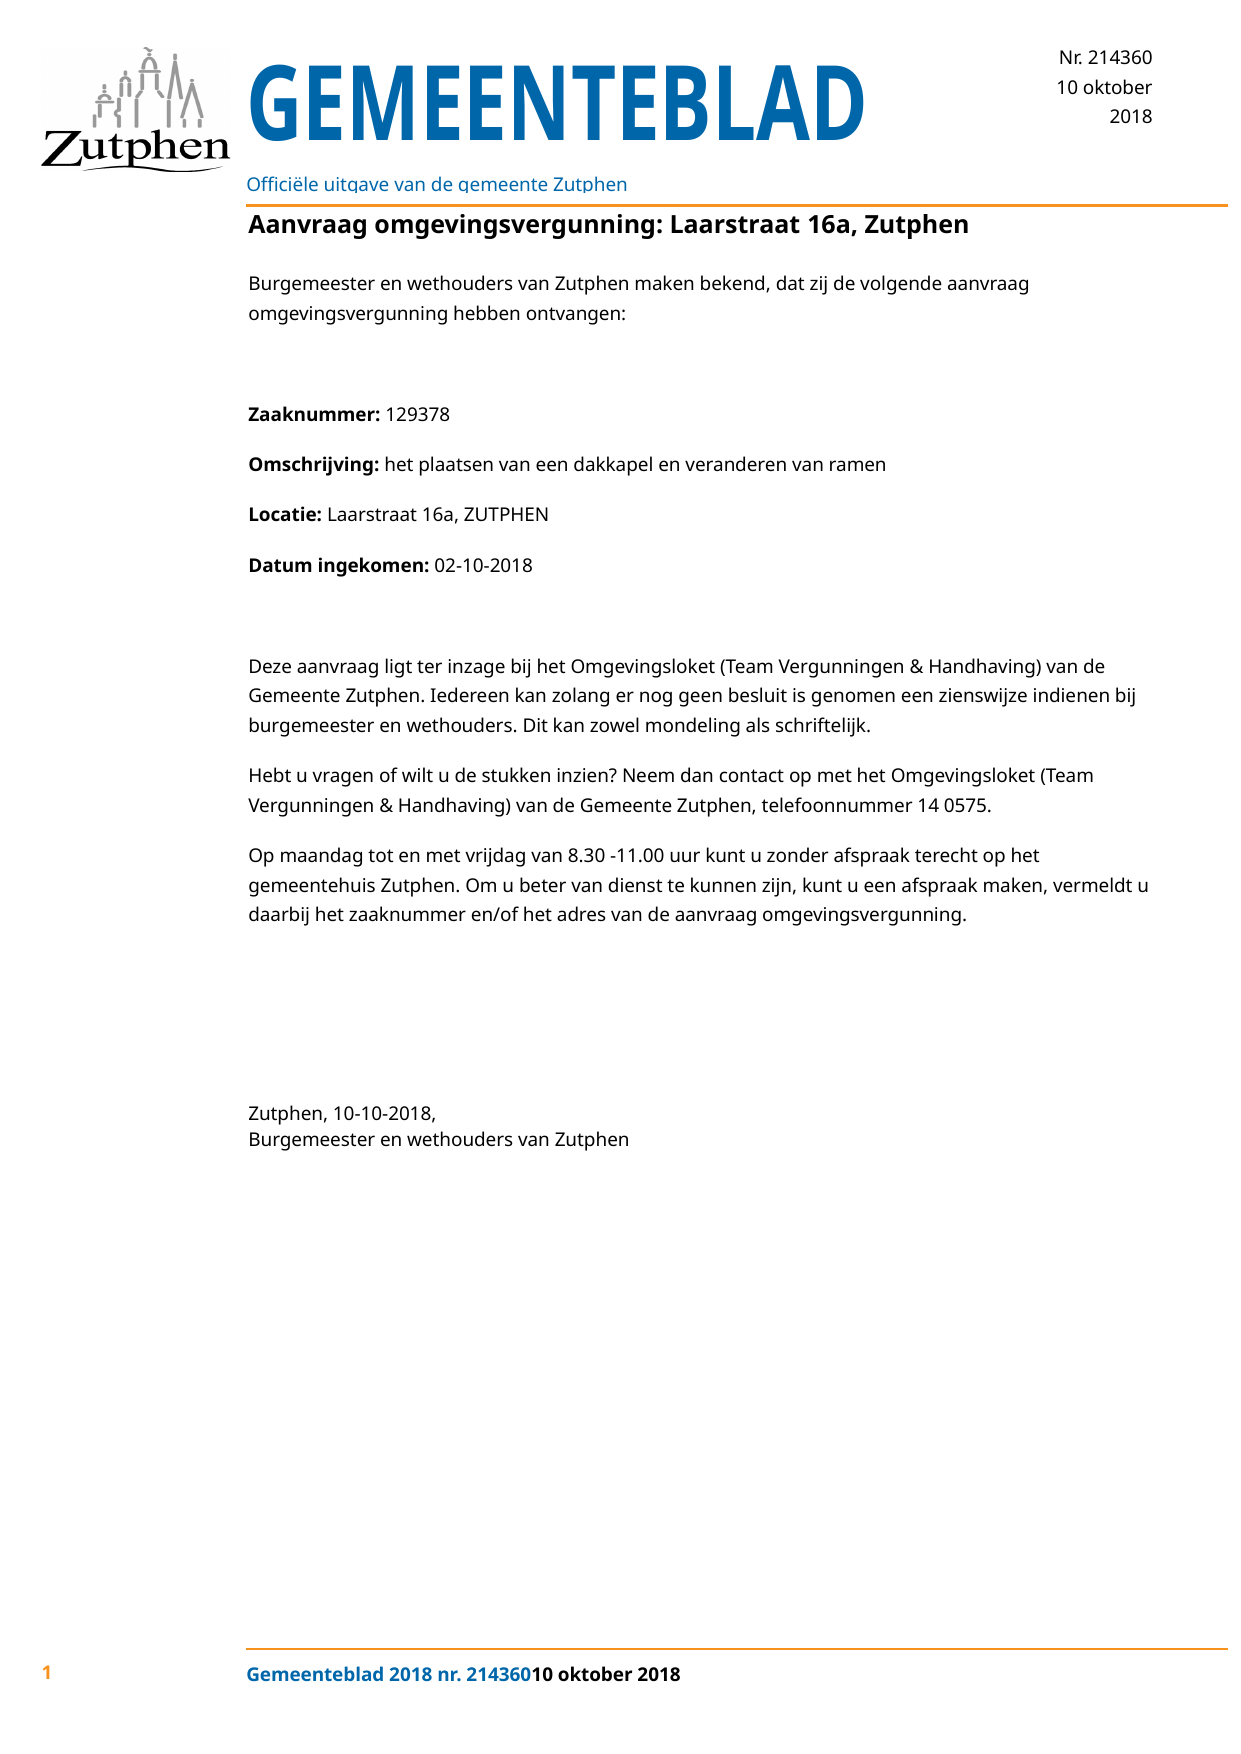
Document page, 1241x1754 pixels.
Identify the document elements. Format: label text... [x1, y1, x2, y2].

text Omschrijving: het plaatsen van een dakkapel en veranderen van ramen [248, 451, 1152, 477]
text Deze aanvraag ligt ter inzage bij het Omgevingsloket (Team Vergunningen & Handhaving) van de Gemeente Zutphen. Iedereen kan zolang er nog geen besluit is genomen een zienswijze indienen bij burgemeester en wethouders. Dit kan zowel mondeling als schriftelijk. [248, 653, 1152, 738]
text Hebt u vragen of wilt u de stukken inzien? Neem dan contact op met het Omgevingsloket (Team Vergunningen & Handhaving) van de Gemeente Zutphen, telefoonnummer 14 0575. [248, 762, 1152, 818]
text Zaaknummer: 129378 [248, 401, 1152, 426]
text Datum ingekomen: 02-10-2018 [248, 552, 1152, 578]
text Burgemeester en wethouders van Zutphen [248, 1126, 1152, 1152]
text Op maandag tot en met vrijdag van 8.30 -11.00 uur kunt u zonder afspraak terecht op het gemeentehuis Zutphen. Om u beter van dienst te kunnen zijn, kunt u een afspraak maken, vermeldt u daarbij het zaaknummer en/of het adres van de aanvraag omgevingsvergunning. [248, 842, 1152, 927]
text Aanvraag omgevingsvergunning: Laarstraat 16a, Zutphen [248, 207, 1152, 241]
picture [41, 47, 231, 172]
text Zutphen, 10-10-2018, [248, 1101, 1152, 1126]
text Locatie: Laarstraat 16a, ZUTPHEN [248, 502, 1152, 527]
text Burgemeester en wethouders van Zutphen maken bekend, dat zij de volgende aanvraag omgevingsvergunning hebben ontvangen: [248, 270, 1152, 326]
